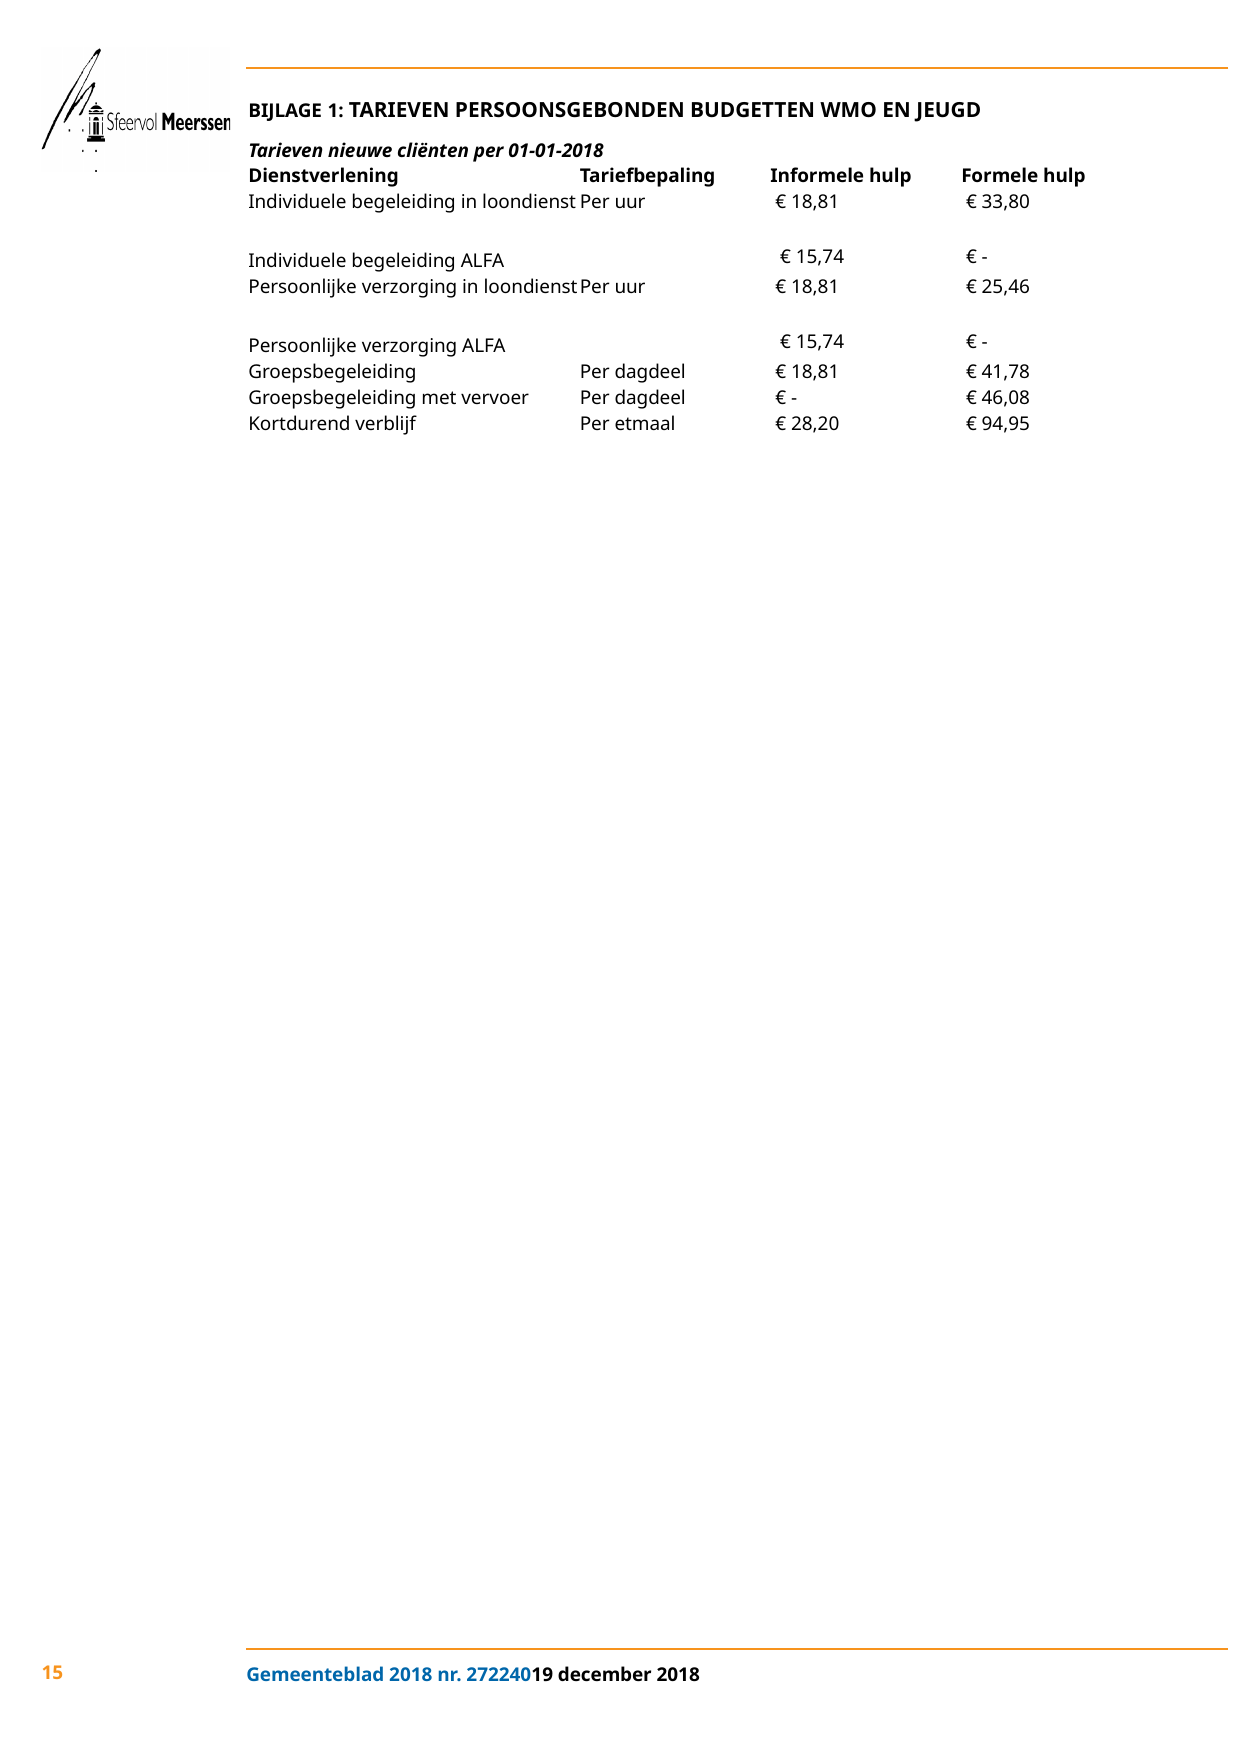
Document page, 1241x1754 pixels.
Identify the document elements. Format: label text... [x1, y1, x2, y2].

table_cell Per dagdeel [580, 384, 770, 410]
table_cell Per uur [580, 189, 770, 273]
table_cell € 28,20 [770, 410, 961, 435]
table_cell Per etmaal [580, 410, 770, 435]
table_cell € 18,81 [770, 273, 961, 299]
table_header Tariefbepaling [580, 163, 770, 188]
table_cell € 46,08 [961, 384, 1152, 410]
table_cell € - [961, 214, 1152, 273]
table_cell € - [770, 384, 961, 410]
table_cell Individuele begeleiding in loondienst Individuele begeleiding ALFA [248, 189, 579, 273]
table_cell € 18,81 [770, 358, 961, 384]
table_cell € 15,74 [770, 299, 961, 358]
table_cell € 33,80 [961, 189, 1152, 214]
table_cell € 15,74 [770, 214, 961, 273]
table_cell € 18,81 [770, 189, 961, 214]
table_header Dienstverlening [248, 163, 579, 188]
table_cell Groepsbegeleiding met vervoer [248, 384, 579, 410]
table_cell € 94,95 [961, 410, 1152, 435]
table_cell Persoonlijke verzorging in loondienst Persoonlijke verzorging ALFA [248, 273, 579, 358]
table_cell € - [961, 299, 1152, 358]
table_header Informele hulp [770, 163, 961, 188]
table_cell € 41,78 [961, 358, 1152, 384]
table_cell Per uur [580, 273, 770, 358]
table_cell Kortdurend verblijf [248, 410, 579, 435]
text Tarieven nieuwe cliënten per 01-01-2018 [248, 137, 1152, 163]
table_cell Groepsbegeleiding [248, 358, 579, 384]
text BIJLAGE 1: TARIEVEN PERSOONSGEBONDEN BUDGETTEN WMO EN JEUGD [248, 95, 1152, 123]
picture [41, 47, 231, 172]
table_header Formele hulp [961, 163, 1152, 188]
table_cell Per dagdeel [580, 358, 770, 384]
table_cell € 25,46 [961, 273, 1152, 299]
